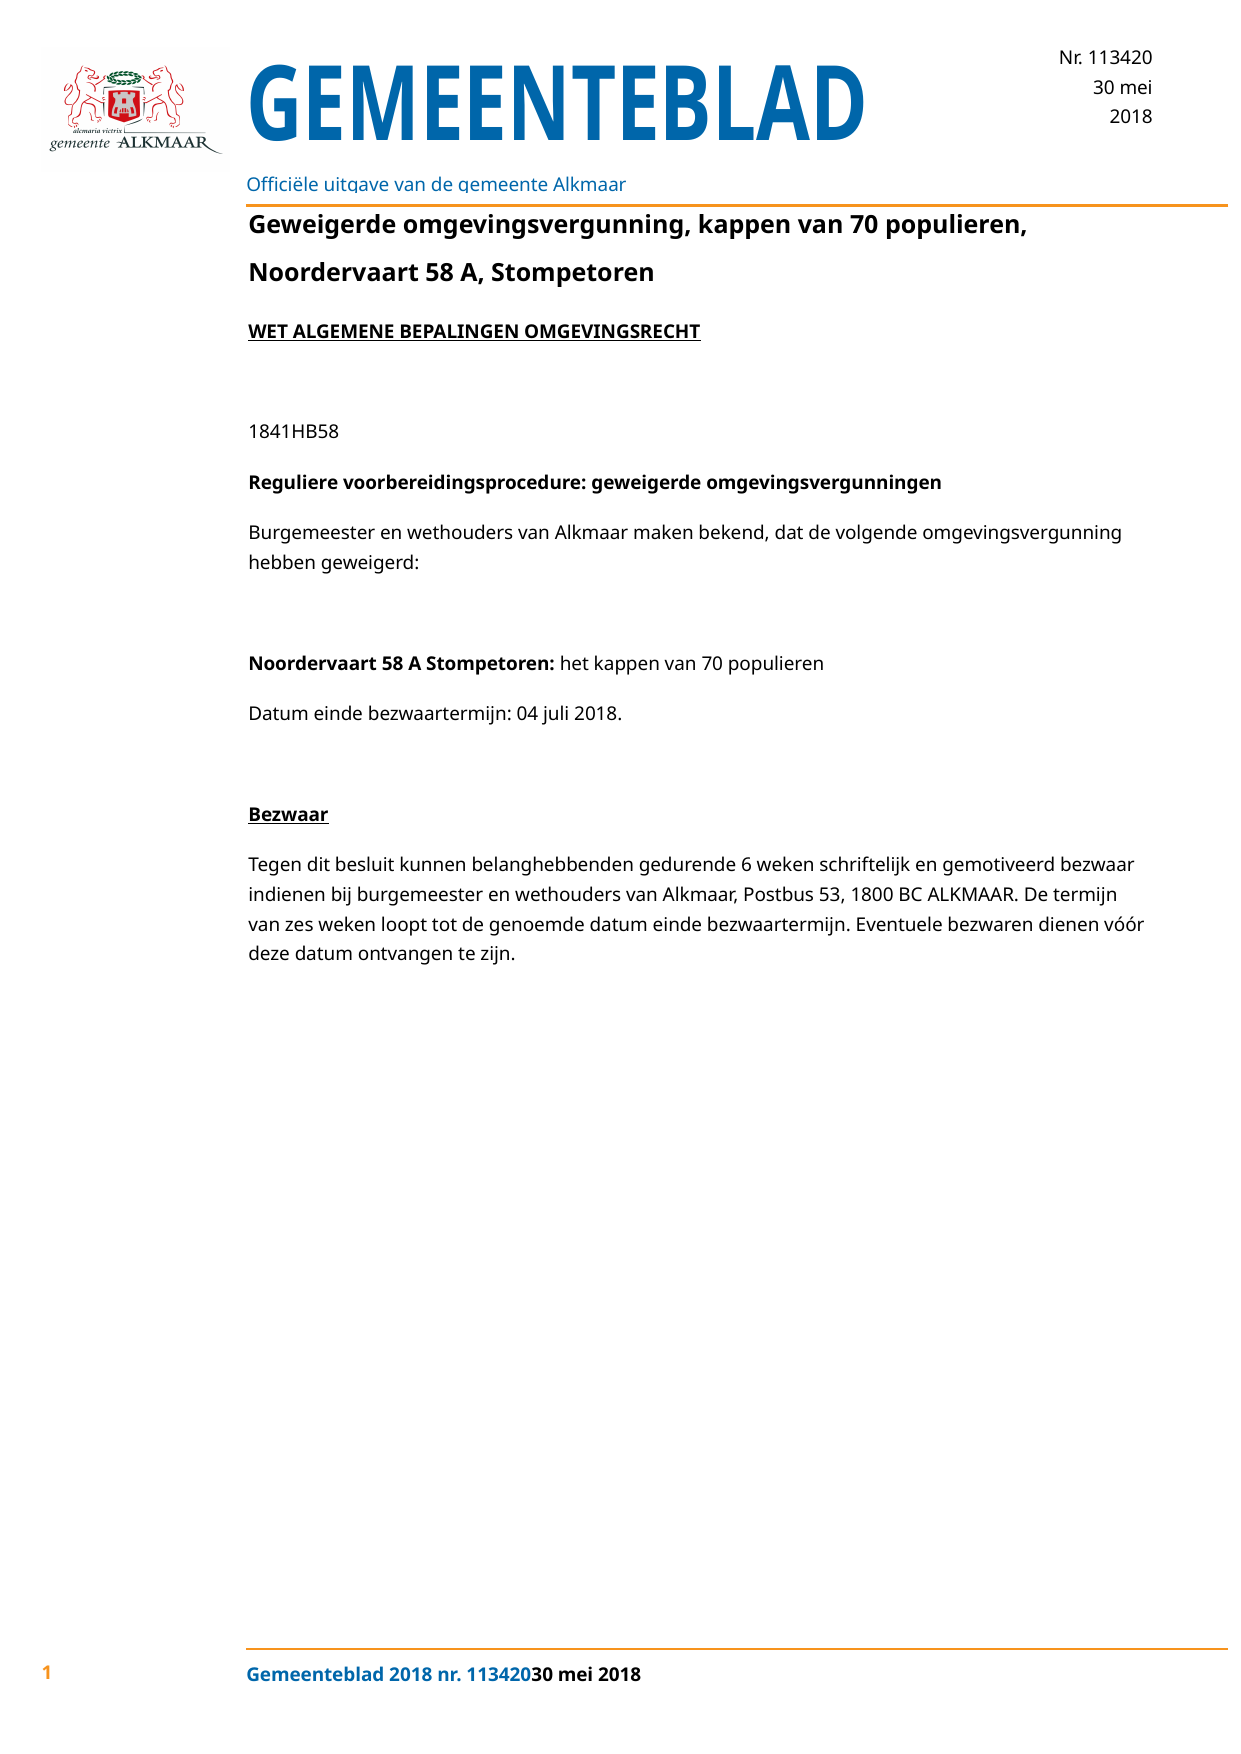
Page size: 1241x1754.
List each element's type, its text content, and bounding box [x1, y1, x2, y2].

picture [41, 47, 231, 172]
text Noordervaart 58 A Stompetoren: het kappen van 70 populieren [248, 650, 1152, 676]
text Datum einde bezwaartermijn: 04 juli 2018. [248, 700, 1152, 726]
text Geweigerde omgevingsvergunning, kappen van 70 populieren, Noordervaart 58 A, Stompetoren [248, 207, 1152, 288]
text 1841HB58 [248, 419, 1152, 444]
text Burgemeester en wethouders van Alkmaar maken bekend, dat de volgende omgevingsvergunning hebben geweigerd: [248, 519, 1152, 575]
text WET ALGEMENE BEPALINGEN OMGEVINGSRECHT [248, 318, 1152, 344]
text Bezwaar [248, 801, 1152, 827]
text Reguliere voorbereidingsprocedure: geweigerde omgevingsvergunningen [248, 469, 1152, 495]
text Tegen dit besluit kunnen belanghebbenden gedurende 6 weken schriftelijk en gemotiveerd bezwaar indienen bij burgemeester en wethouders van Alkmaar, Postbus 53, 1800 BC ALKMAAR. De termijn van zes weken loopt tot de genoemde datum einde bezwaartermijn. Eventuele bezwaren dienen vóór deze datum ontvangen te zijn. [248, 852, 1152, 966]
